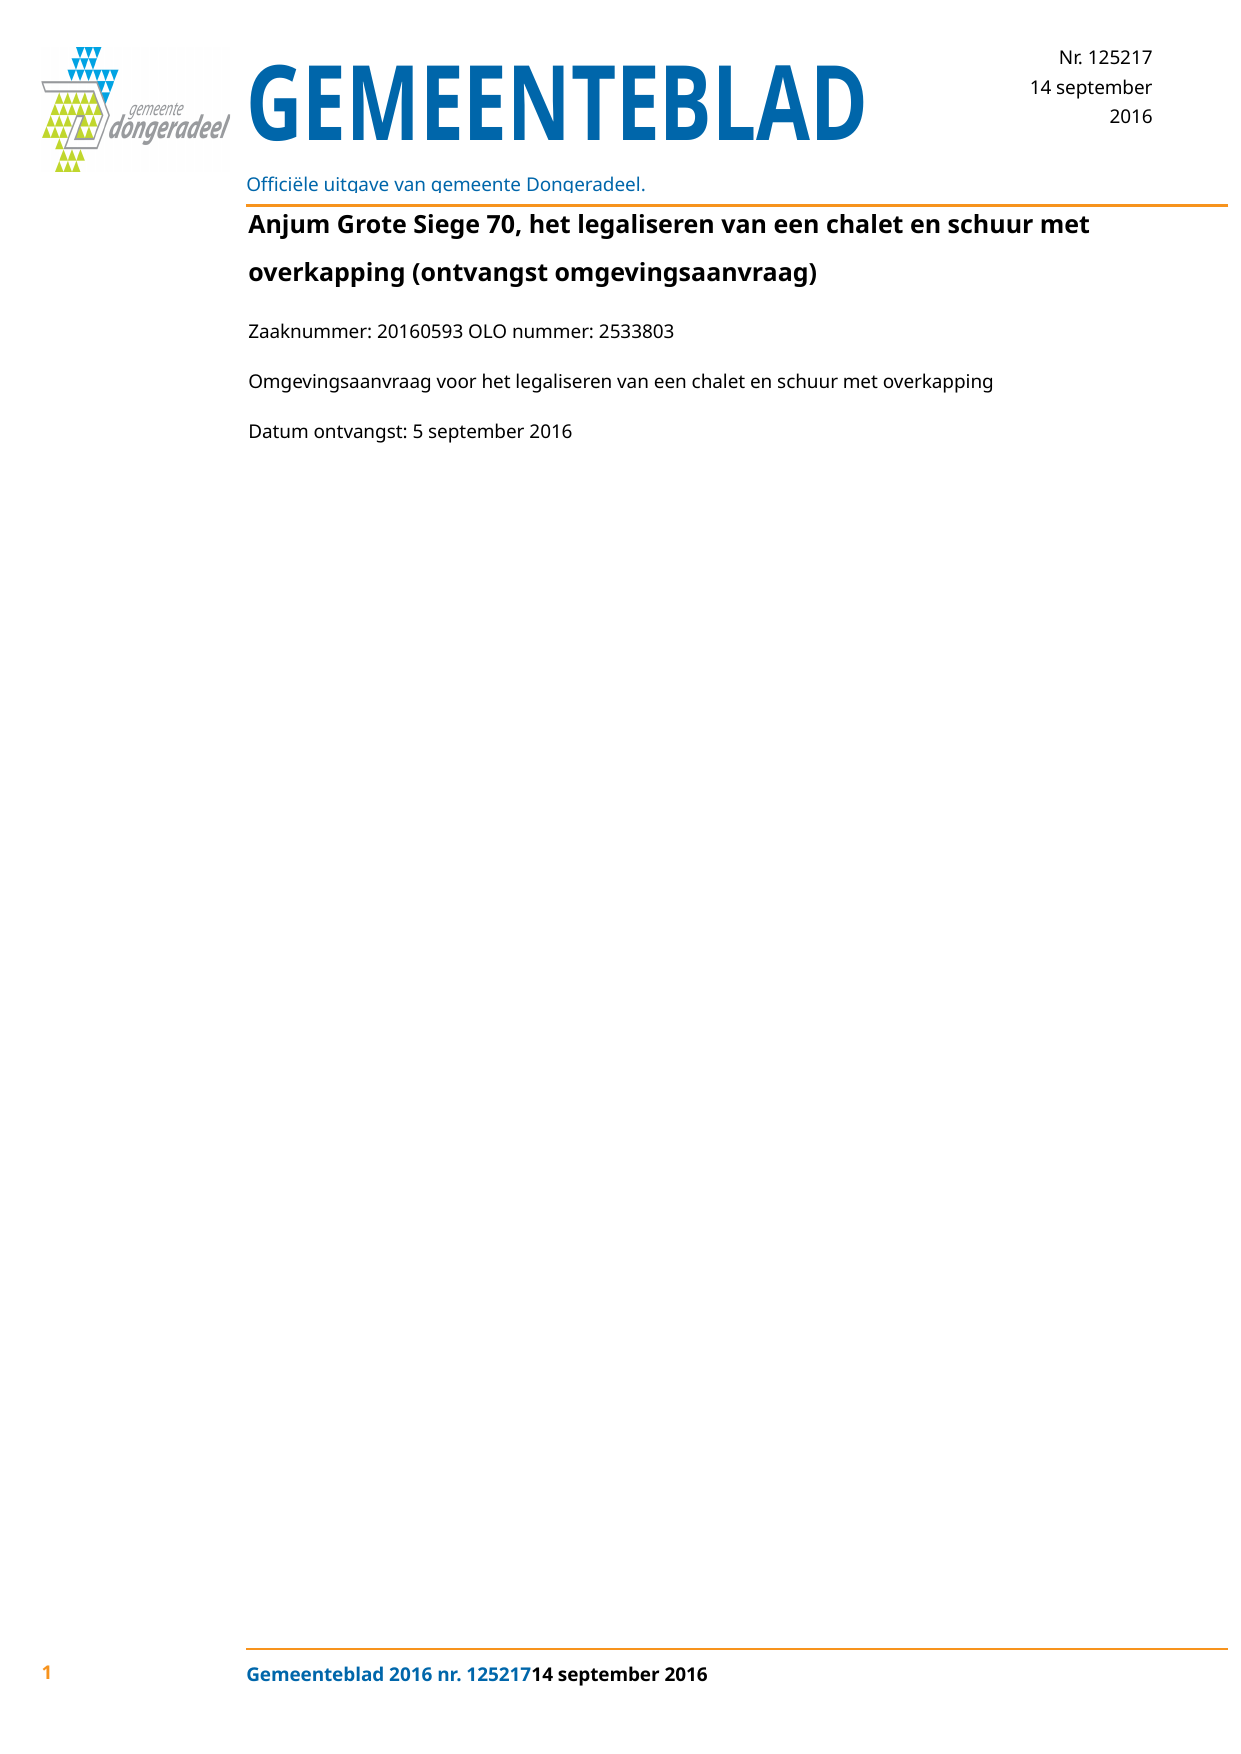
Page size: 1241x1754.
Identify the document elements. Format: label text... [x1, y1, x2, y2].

text Omgevingsaanvraag voor het legaliseren van een chalet en schuur met overkapping [248, 368, 1152, 394]
picture [107, 73, 113, 80]
text Zaaknummer: 20160593 OLO nummer: 2533803 [248, 318, 1152, 344]
text Anjum Grote Siege 70, het legaliseren van een chalet en schuur met overkapping (ontvangst omgevingsaanvraag) [248, 207, 1152, 288]
picture [99, 72, 104, 80]
text Datum ontvangst: 5 september 2016 [248, 419, 1152, 444]
picture [41, 47, 231, 172]
